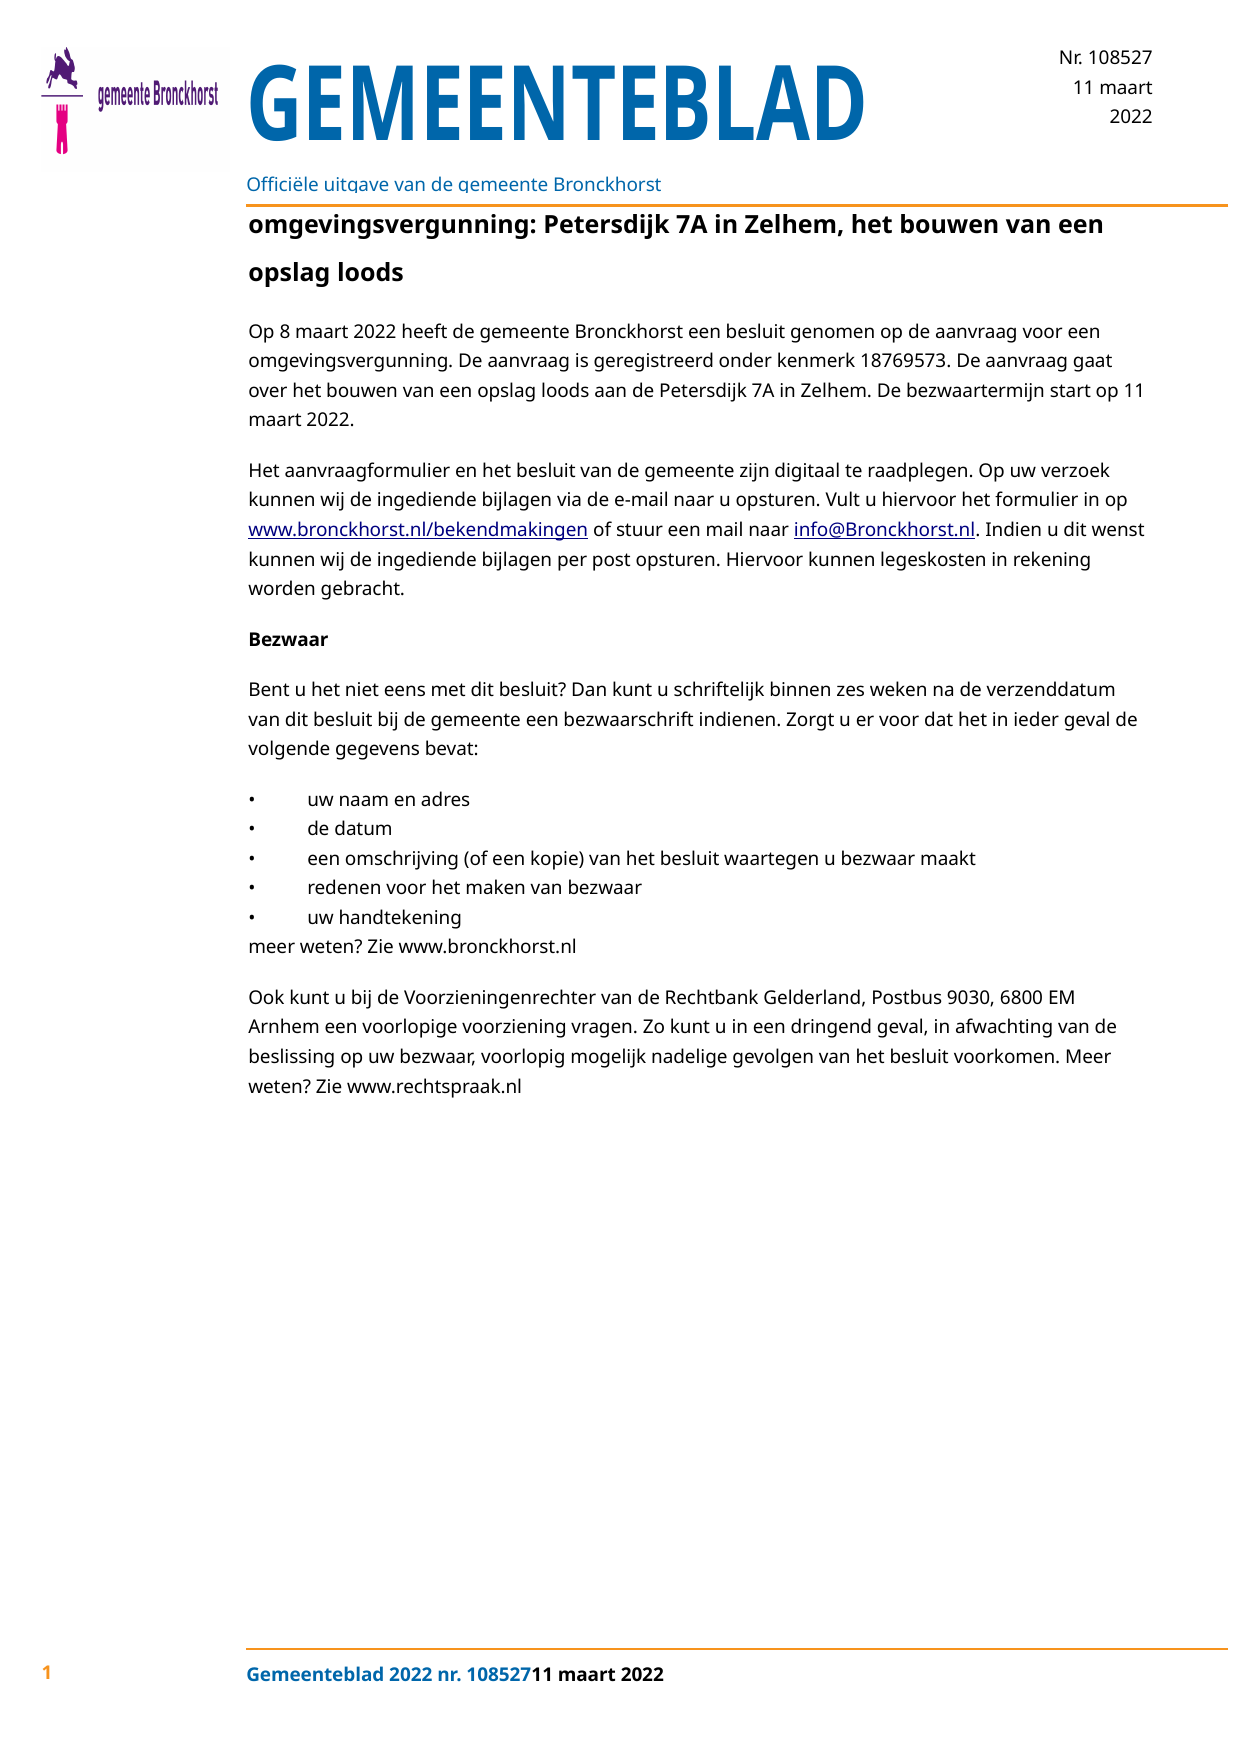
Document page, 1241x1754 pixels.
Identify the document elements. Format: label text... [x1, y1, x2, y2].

list redenen voor het maken van bezwaar [248, 874, 1152, 900]
list uw handtekening [248, 904, 1152, 930]
text Het aanvraagformulier en het besluit van de gemeente zijn digitaal te raadplegen. Op uw verzoek kunnen wij de ingediende bijlagen via de e-mail naar u opsturen. Vult u hiervoor het formulier in op www.bronckhorst.nl/bekendmakingen of stuur een mail naar info@Bronckhorst.nl. Indien u dit wenst kunnen wij de ingediende bijlagen per post opsturen. Hiervoor kunnen legeskosten in rekening worden gebracht. [248, 457, 1152, 601]
list een omschrijving (of een kopie) van het besluit waartegen u bezwaar maakt [248, 845, 1152, 871]
picture [41, 47, 231, 172]
text Op 8 maart 2022 heeft de gemeente Bronckhorst een besluit genomen op de aanvraag voor een omgevingsvergunning. De aanvraag is geregistreerd onder kenmerk 18769573. De aanvraag gaat over het bouwen van een opslag loods aan de Petersdijk 7A in Zelhem. De bezwaartermijn start op 11 maart 2022. [248, 318, 1152, 432]
text Bent u het niet eens met dit besluit? Dan kunt u schriftelijk binnen zes weken na de verzenddatum van dit besluit bij de gemeente een bezwaarschrift indienen. Zorgt u er voor dat het in ieder geval de volgende gegevens bevat: [248, 676, 1152, 761]
text omgevingsvergunning: Petersdijk 7A in Zelhem, het bouwen van een opslag loods [248, 207, 1152, 288]
list uw naam en adres [248, 786, 1152, 812]
list de datum [248, 815, 1152, 841]
text Bezwaar [248, 626, 1152, 652]
text Ook kunt u bij de Voorzieningenrechter van de Rechtbank Gelderland, Postbus 9030, 6800 EM Arnhem een voorlopige voorziening vragen. Zo kunt u in een dringend geval, in afwachting van de beslissing op uw bezwaar, voorlopig mogelijk nadelige gevolgen van het besluit voorkomen. Meer weten? Zie www.rechtspraak.nl [248, 984, 1152, 1099]
text meer weten? Zie www.bronckhorst.nl [248, 934, 1152, 959]
